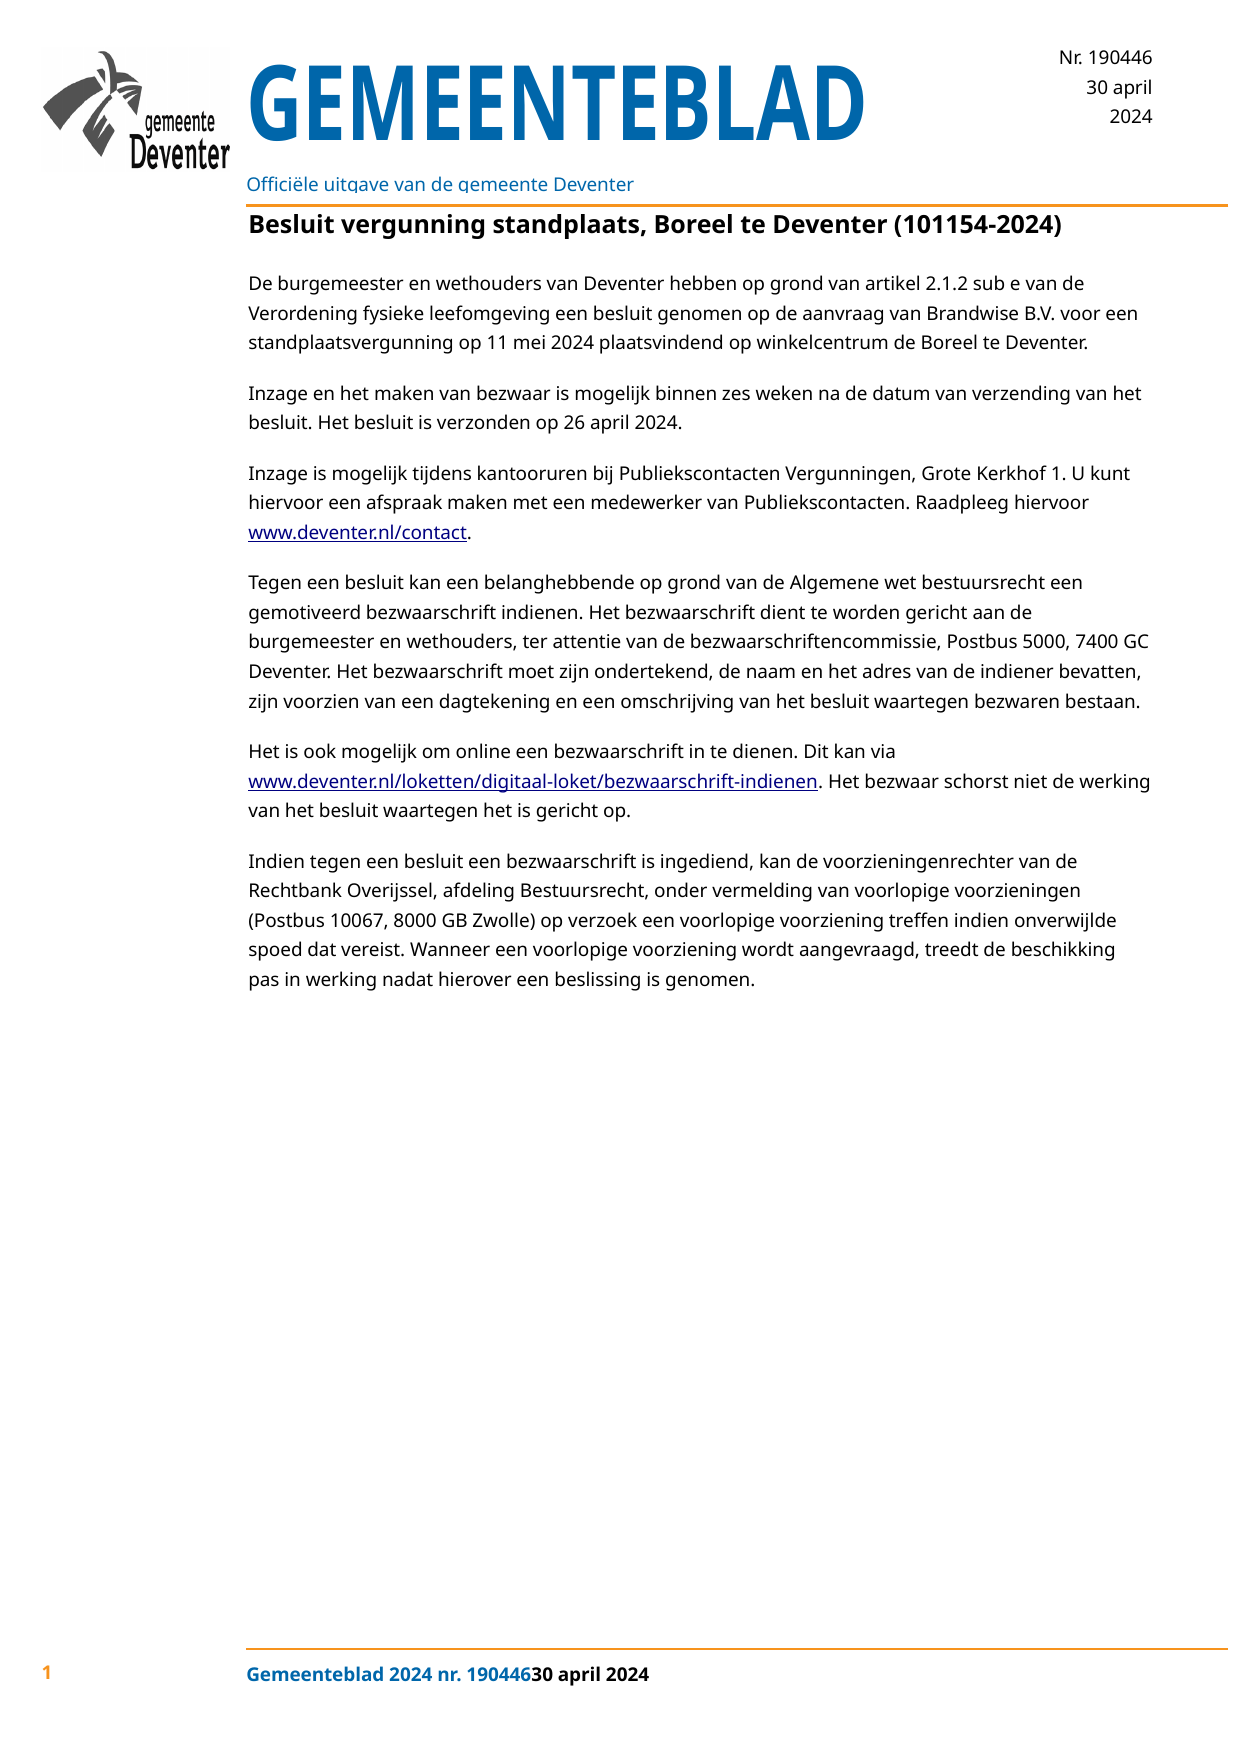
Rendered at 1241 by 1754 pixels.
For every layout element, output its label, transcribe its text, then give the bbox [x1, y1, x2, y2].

text Tegen een besluit kan een belanghebbende op grond van de Algemene wet bestuursrecht een gemotiveerd bezwaarschrift indienen. Het bezwaarschrift dient te worden gericht aan de burgemeester en wethouders, ter attentie van de bezwaarschriftencommissie, Postbus 5000, 7400 GC Deventer. Het bezwaarschrift moet zijn ondertekend, de naam en het adres van de indiener bevatten, zijn voorzien van een dagtekening en een omschrijving van het besluit waartegen bezwaren bestaan. [248, 569, 1152, 713]
text Inzage en het maken van bezwaar is mogelijk binnen zes weken na de datum van verzending van het besluit. Het besluit is verzonden op 26 april 2024. [248, 380, 1152, 435]
text Besluit vergunning standplaats, Boreel te Deventer (101154-2024) [248, 207, 1152, 241]
text Het is ook mogelijk om online een bezwaarschrift in te dienen. Dit kan via www.deventer.nl/loketten/digitaal-loket/bezwaarschrift-indienen. Het bezwaar schorst niet de werking van het besluit waartegen het is gericht op. [248, 738, 1152, 823]
picture [41, 47, 231, 172]
text Inzage is mogelijk tijdens kantooruren bij Publiekscontacten Vergunningen, Grote Kerkhof 1. U kunt hiervoor een afspraak maken met een medewerker van Publiekscontacten. Raadpleeg hiervoor www.deventer.nl/contact. [248, 460, 1152, 545]
text De burgemeester en wethouders van Deventer hebben op grond van artikel 2.1.2 sub e van de Verordening fysieke leefomgeving een besluit genomen op de aanvraag van Brandwise B.V. voor een standplaatsvergunning op 11 mei 2024 plaatsvindend op winkelcentrum de Boreel te Deventer. [248, 270, 1152, 355]
text Indien tegen een besluit een bezwaarschrift is ingediend, kan de voorzieningenrechter van de Rechtbank Overijssel, afdeling Bestuursrecht, onder vermelding van voorlopige voorzieningen (Postbus 10067, 8000 GB Zwolle) op verzoek een voorlopige voorziening treffen indien onverwijlde spoed dat vereist. Wanneer een voorlopige voorziening wordt aangevraagd, treedt de beschikking pas in werking nadat hierover een beslissing is genomen. [248, 848, 1152, 992]
